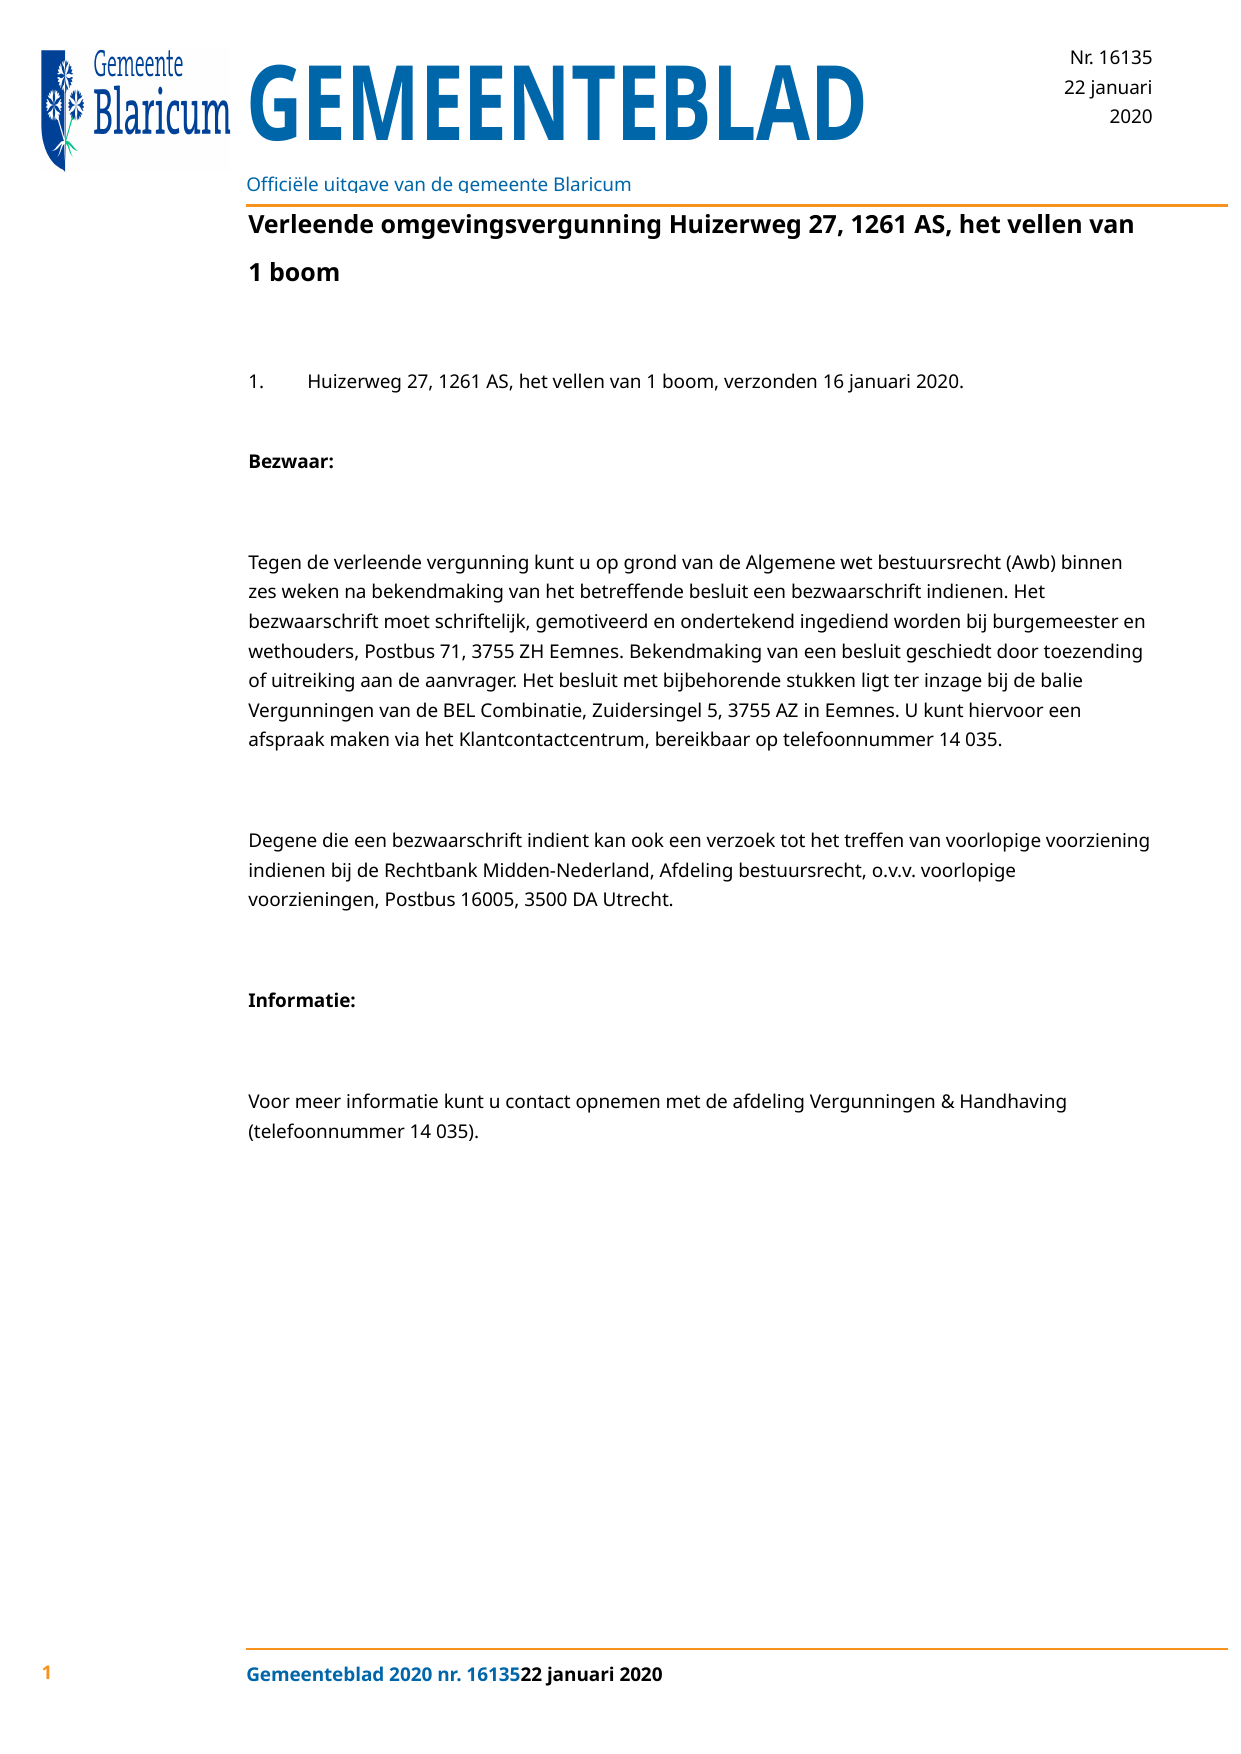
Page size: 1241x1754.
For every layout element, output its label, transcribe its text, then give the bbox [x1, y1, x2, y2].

text Tegen de verleende vergunning kunt u op grond van de Algemene wet bestuursrecht (Awb) binnen zes weken na bekendmaking van het betreffende besluit een bezwaarschrift indienen. Het bezwaarschrift moet schriftelijk, gemotiveerd en ondertekend ingediend worden bij burgemeester en wethouders, Postbus 71, 3755 ZH Eemnes. Bekendmaking van een besluit geschiedt door toezending of uitreiking aan de aanvrager. Het besluit met bijbehorende stukken ligt ter inzage bij de balie Vergunningen van de BEL Combinatie, Zuidersingel 5, 3755 AZ in Eemnes. U kunt hiervoor een afspraak maken via het Klantcontactcentrum, bereikbaar op telefoonnummer 14 035. [248, 549, 1152, 752]
list Huizerweg 27, 1261 AS, het vellen van 1 boom, verzonden 16 januari 2020. [248, 368, 1152, 394]
text Degene die een bezwaarschrift indient kan ook een verzoek tot het treffen van voorlopige voorziening indienen bij de Rechtbank Midden-Nederland, Afdeling bestuursrecht, o.v.v. voorlopige voorzieningen, Postbus 16005, 3500 DA Utrecht. [248, 827, 1152, 912]
text Verleende omgevingsvergunning Huizerweg 27, 1261 AS, het vellen van 1 boom [248, 207, 1152, 288]
text Voor meer informatie kunt u contact opnemen met de afdeling Vergunningen & Handhaving (telefoonnummer 14 035). [248, 1088, 1152, 1144]
picture [41, 47, 231, 172]
text Bezwaar: [248, 448, 1152, 474]
text Informatie: [248, 987, 1152, 1013]
